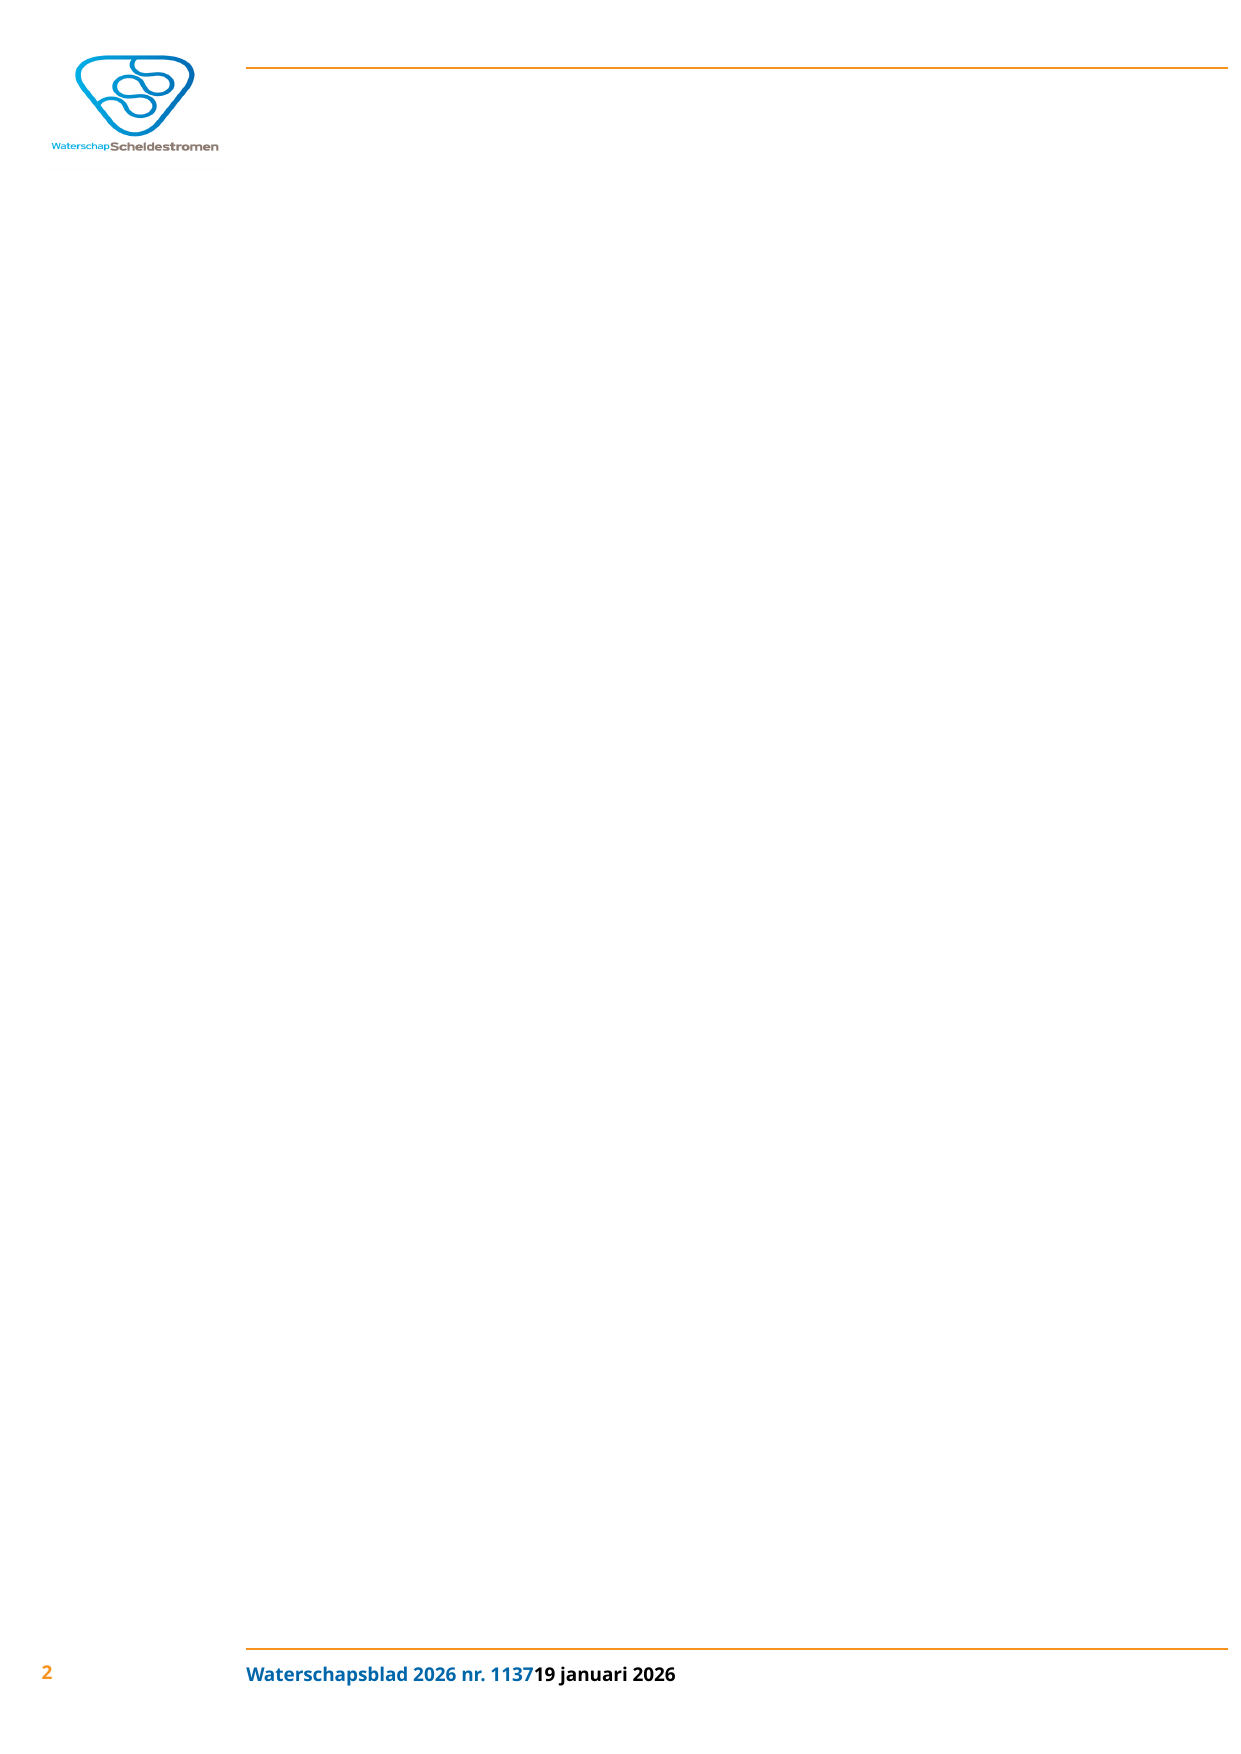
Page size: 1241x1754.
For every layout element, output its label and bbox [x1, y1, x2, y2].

picture [41, 47, 231, 172]
